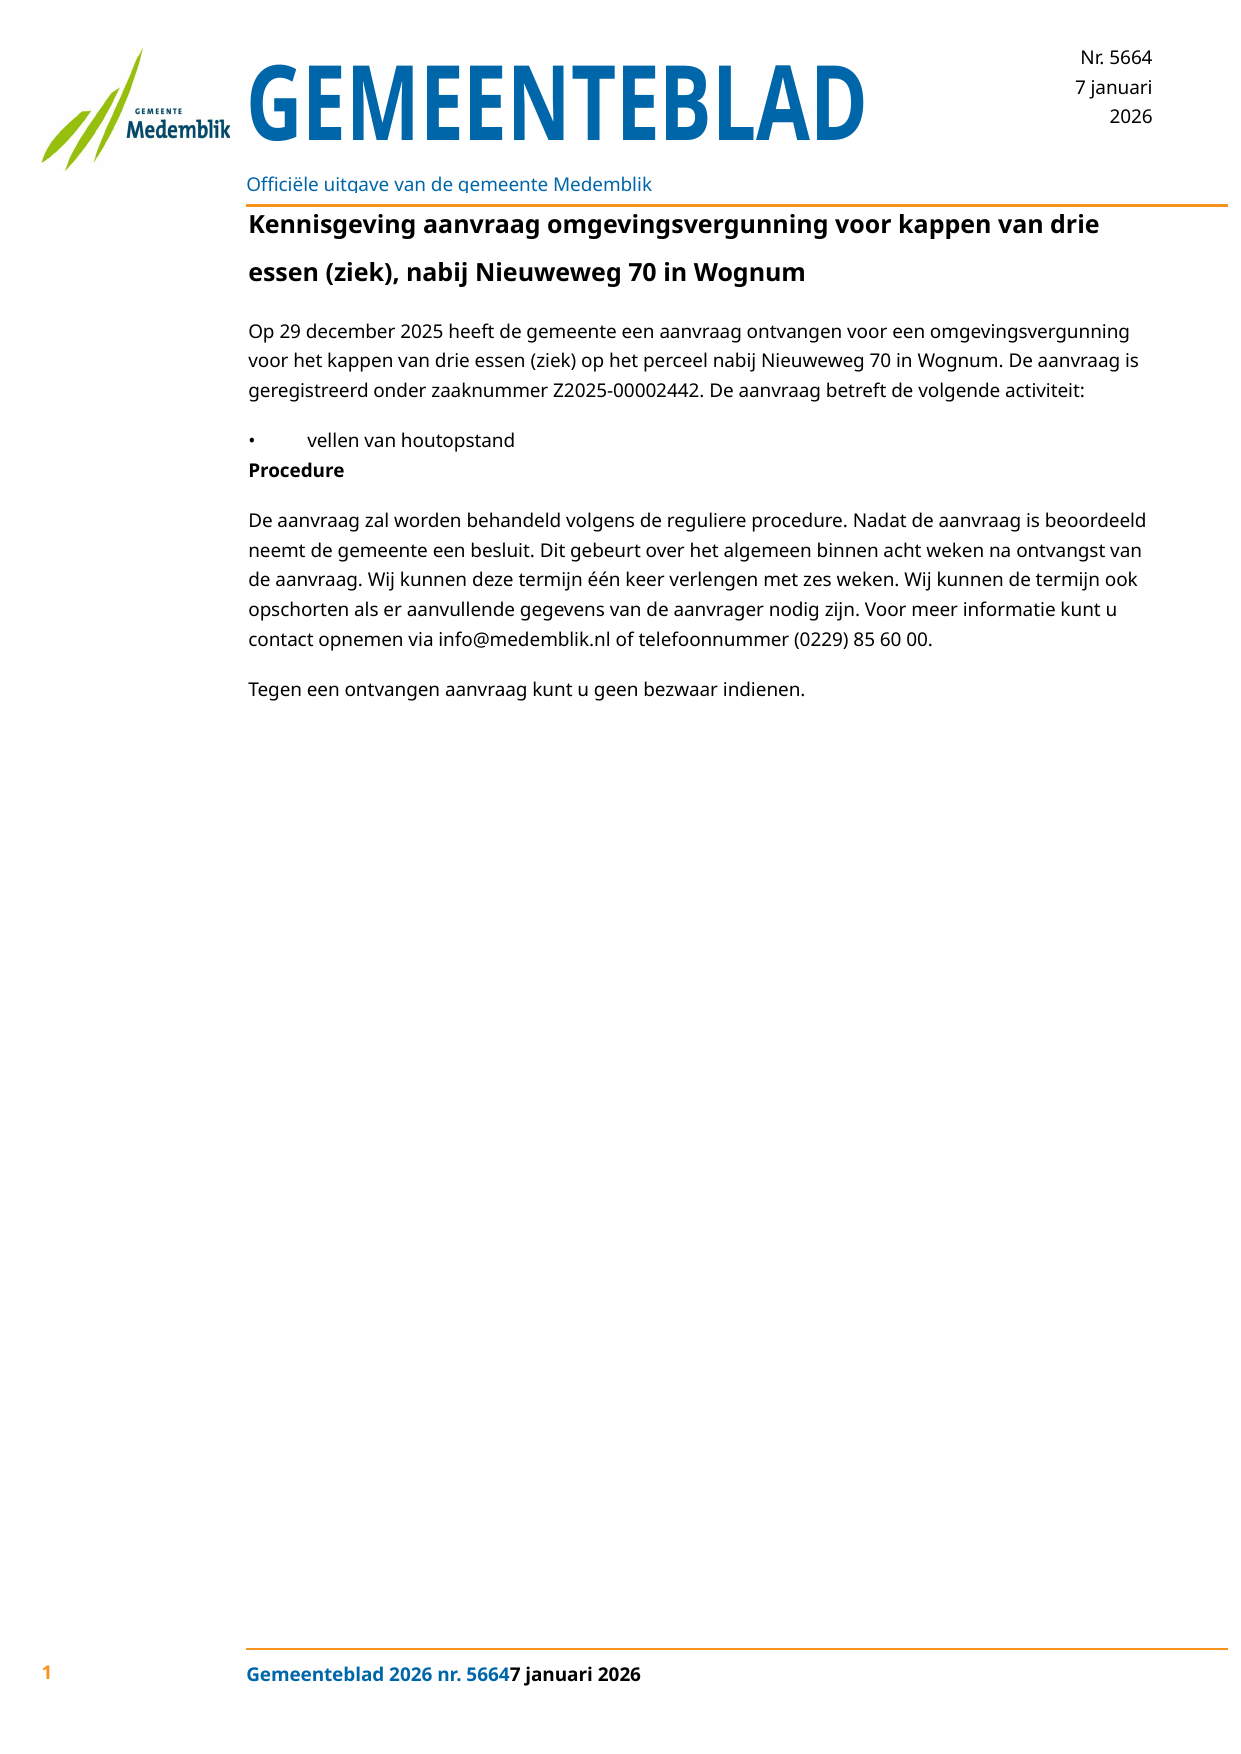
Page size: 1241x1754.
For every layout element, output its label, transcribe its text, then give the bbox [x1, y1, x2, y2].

text Op 29 december 2025 heeft de gemeente een aanvraag ontvangen voor een omgevingsvergunning voor het kappen van drie essen (ziek) op het perceel nabij Nieuweweg 70 in Wognum. De aanvraag is geregistreerd onder zaaknummer Z2025-00002442. De aanvraag betreft de volgende activiteit: [248, 318, 1152, 403]
text De aanvraag zal worden behandeld volgens de reguliere procedure. Nadat de aanvraag is beoordeeld neemt de gemeente een besluit. Dit gebeurt over het algemeen binnen acht weken na ontvangst van de aanvraag. Wij kunnen deze termijn één keer verlengen met zes weken. Wij kunnen de termijn ook opschorten als er aanvullende gegevens van de aanvrager nodig zijn. Voor meer informatie kunt u contact opnemen via info@medemblik.nl of telefoonnummer (0229) 85 60 00. [248, 507, 1152, 652]
list vellen van houtopstand [248, 427, 1152, 453]
text Tegen een ontvangen aanvraag kunt u geen bezwaar indienen. [248, 676, 1152, 702]
picture [41, 47, 231, 172]
text Procedure [248, 457, 1152, 483]
text Kennisgeving aanvraag omgevingsvergunning voor kappen van drie essen (ziek), nabij Nieuweweg 70 in Wognum [248, 207, 1152, 288]
